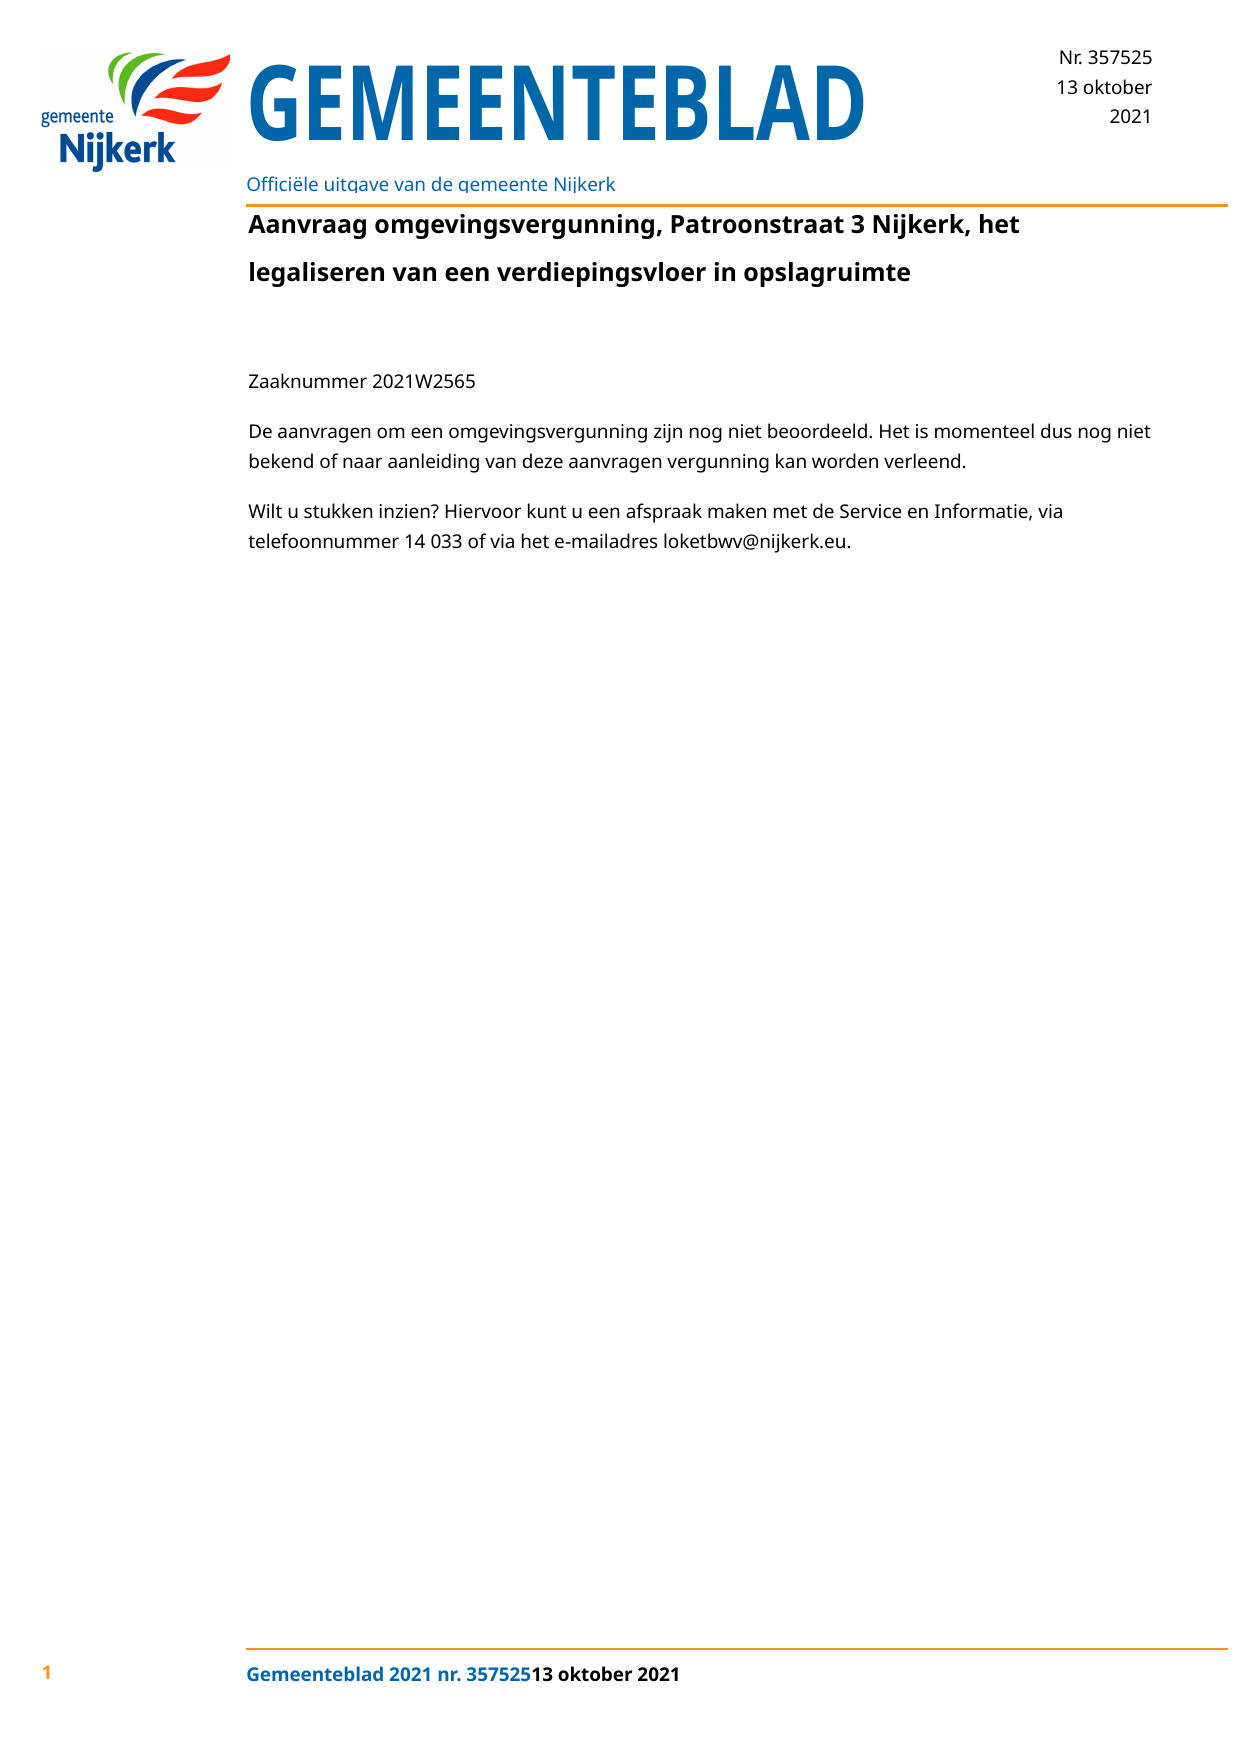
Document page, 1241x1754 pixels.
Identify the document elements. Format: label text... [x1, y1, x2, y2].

text De aanvragen om een omgevingsvergunning zijn nog niet beoordeeld. Het is momenteel dus nog niet bekend of naar aanleiding van deze aanvragen vergunning kan worden verleend. [248, 419, 1152, 474]
text Zaaknummer 2021W2565 [248, 368, 1152, 394]
picture [41, 47, 231, 172]
text Aanvraag omgevingsvergunning, Patroonstraat 3 Nijkerk, het legaliseren van een verdiepingsvloer in opslagruimte [248, 207, 1152, 288]
text Wilt u stukken inzien? Hiervoor kunt u een afspraak maken met de Service en Informatie, via telefoonnummer 14 033 of via het e-mailadres loketbwv@nijkerk.eu. [248, 499, 1152, 554]
